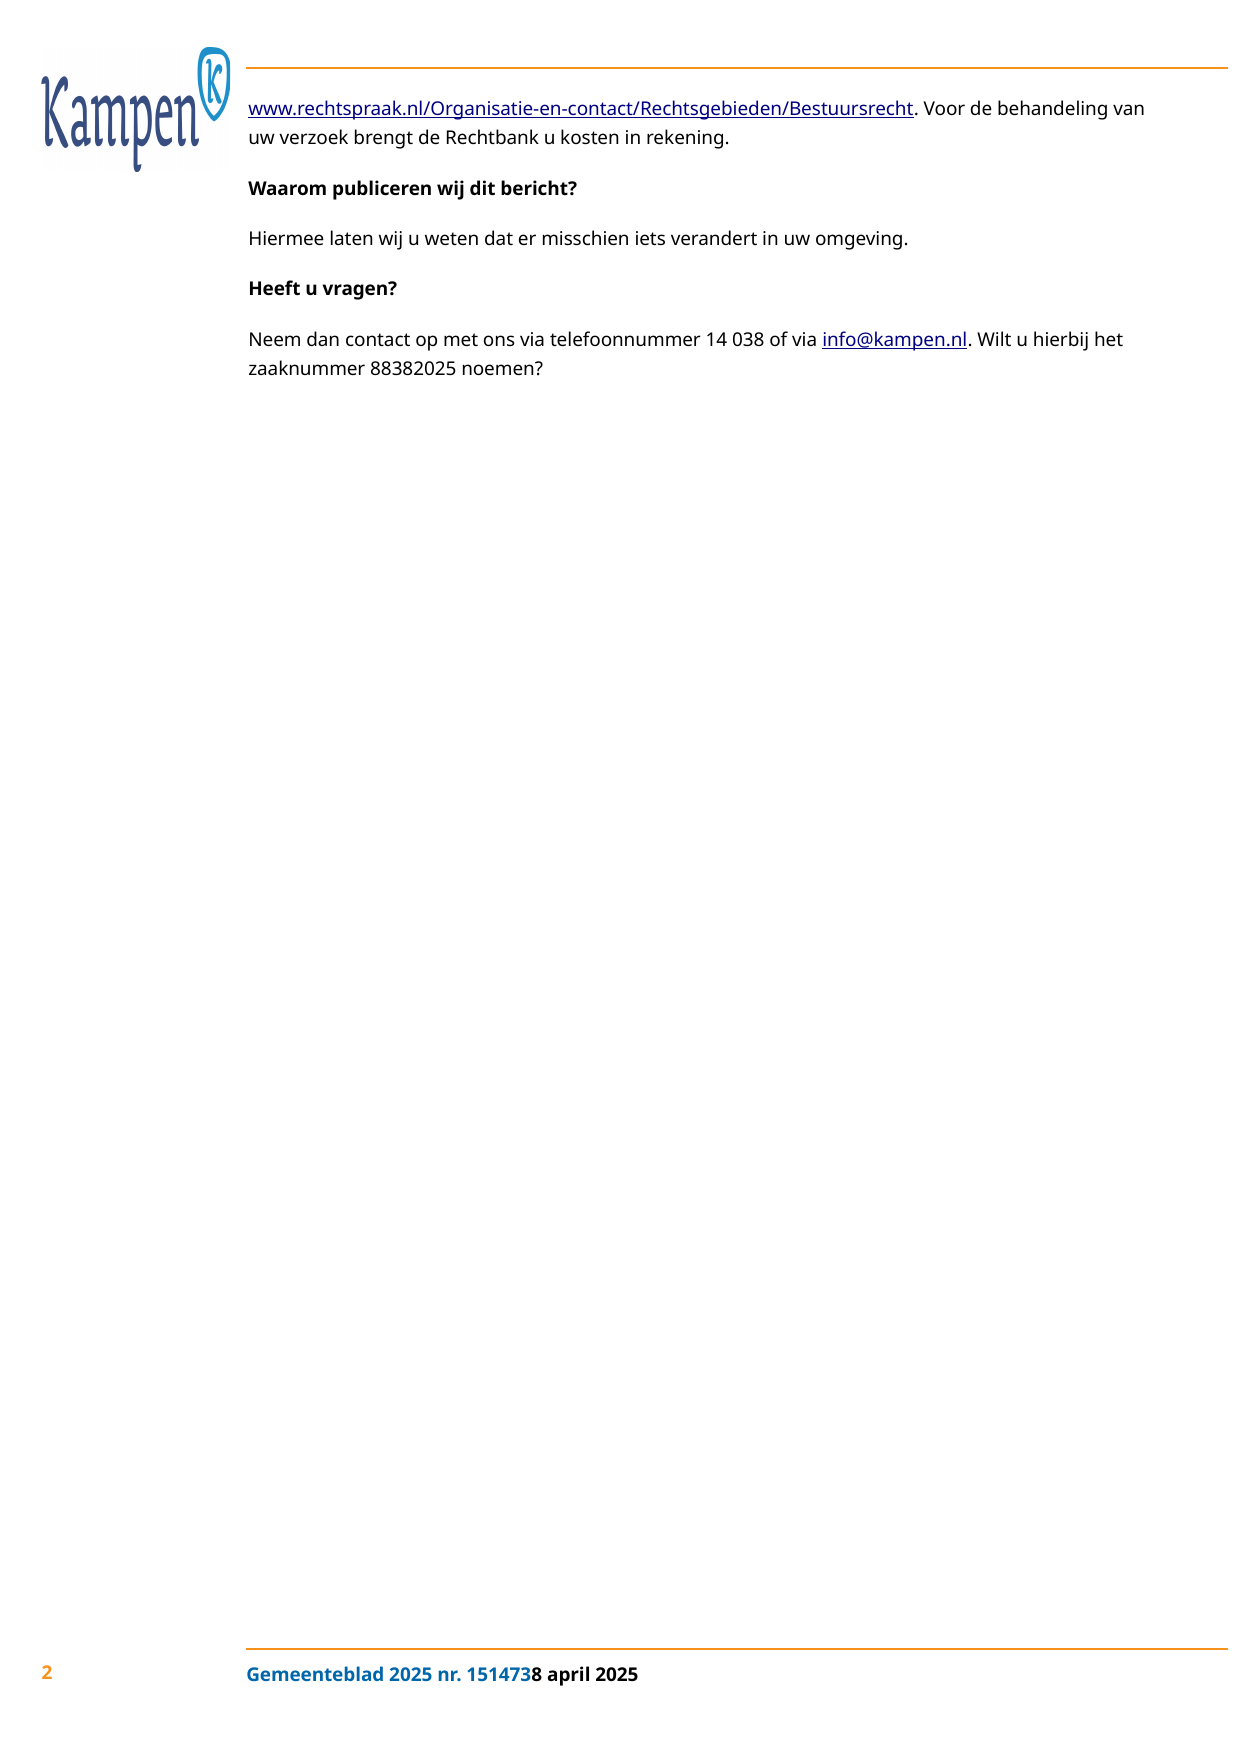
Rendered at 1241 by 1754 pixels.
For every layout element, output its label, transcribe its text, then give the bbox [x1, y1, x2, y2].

picture [41, 47, 231, 172]
text Heeft u vragen? [248, 276, 1152, 301]
text Waarom publiceren wij dit bericht? [248, 175, 1152, 201]
text Hiermee laten wij u weten dat er misschien iets verandert in uw omgeving. [248, 225, 1152, 251]
text Neem dan contact op met ons via telefoonnummer 14 038 of via info@kampen.nl. Wilt u hierbij het zaaknummer 88382025 noemen? [248, 326, 1152, 381]
text www.rechtspraak.nl/Organisatie-en-contact/Rechtsgebieden/Bestuursrecht. Voor de behandeling van uw verzoek brengt de Rechtbank u kosten in rekening. [248, 95, 1152, 150]
